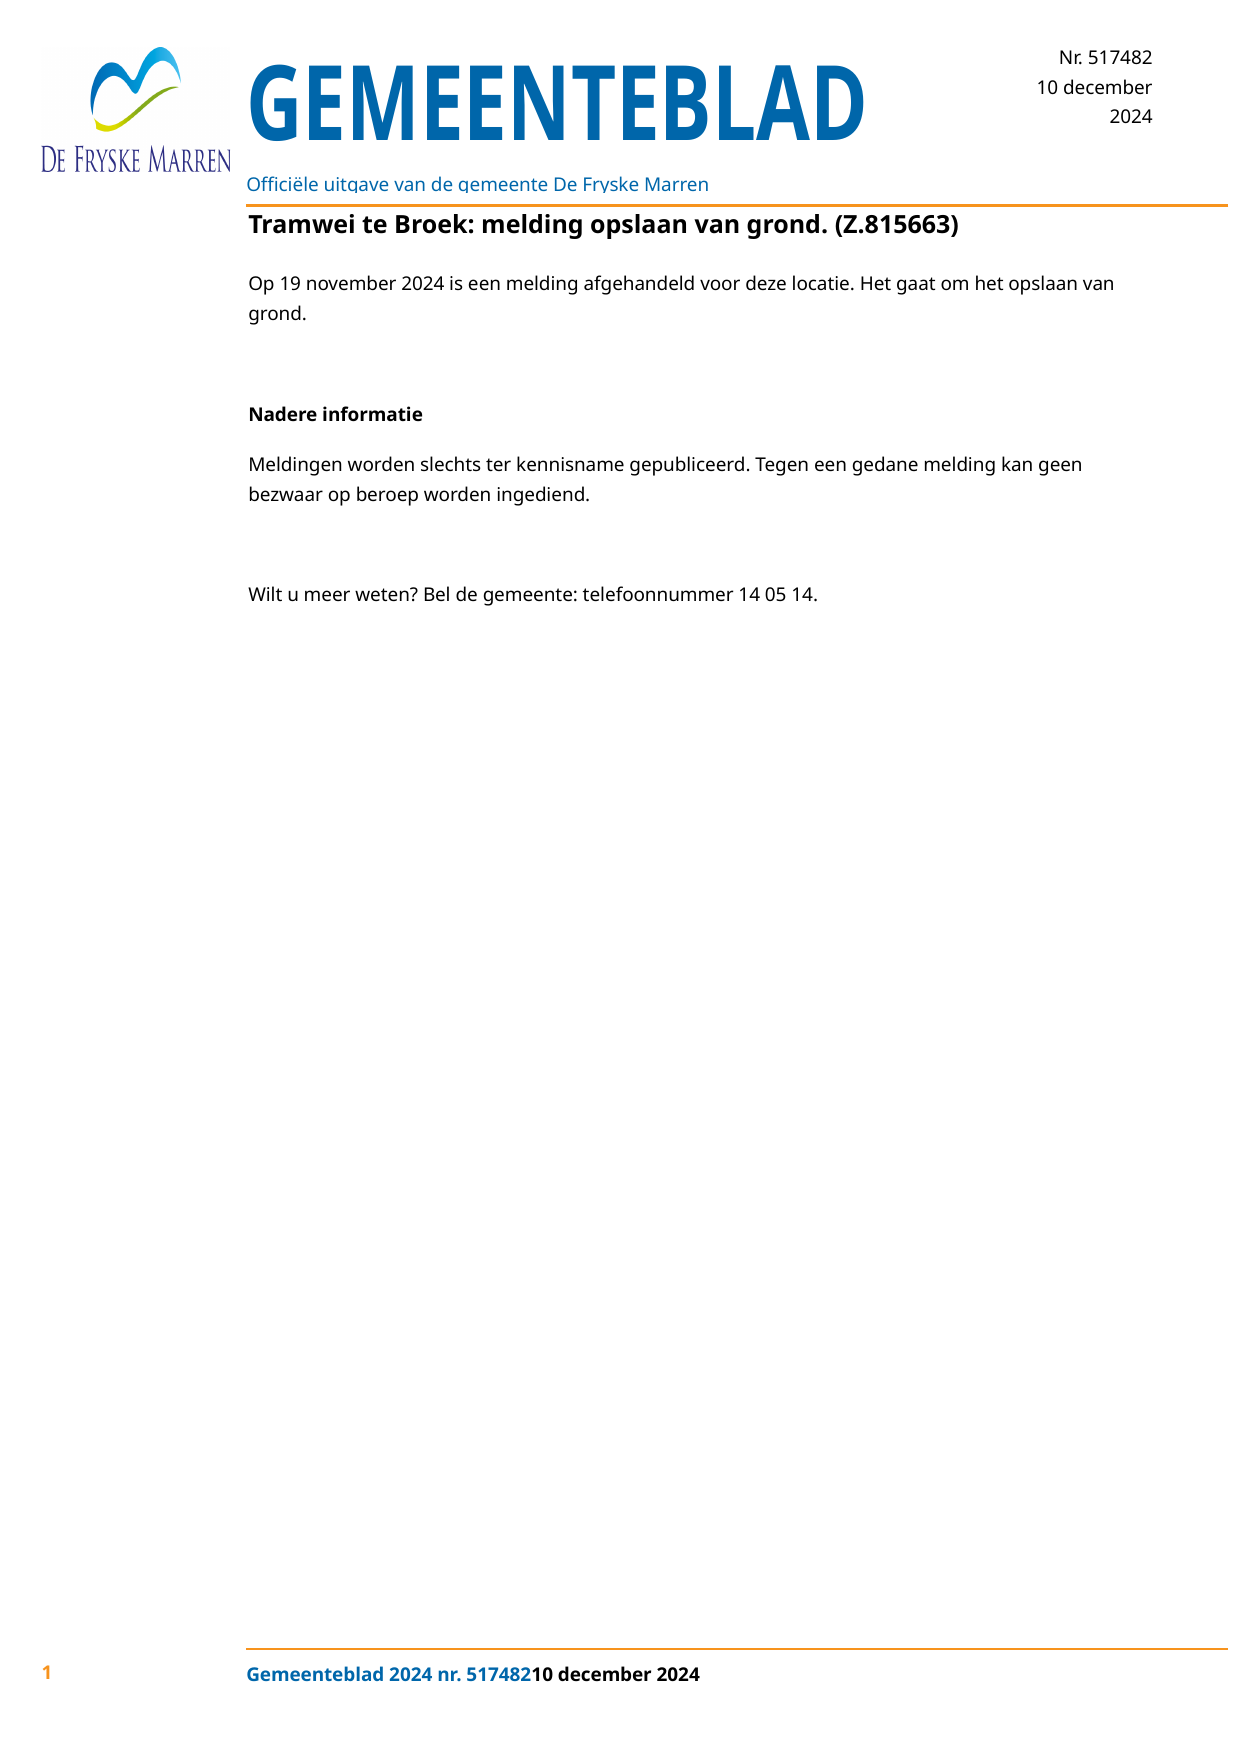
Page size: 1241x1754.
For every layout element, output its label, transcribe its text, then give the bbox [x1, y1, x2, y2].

text Wilt u meer weten? Bel de gemeente: telefoonnummer 14 05 14. [248, 582, 1152, 607]
picture [41, 47, 231, 172]
text Meldingen worden slechts ter kennisname gepubliceerd. Tegen een gedane melding kan geen bezwaar op beroep worden ingediend. [248, 451, 1152, 506]
text Op 19 november 2024 is een melding afgehandeld voor deze locatie. Het gaat om het opslaan van grond. [248, 270, 1152, 326]
text Nadere informatie [248, 401, 1152, 426]
text Tramwei te Broek: melding opslaan van grond. (Z.815663) [248, 207, 1152, 241]
